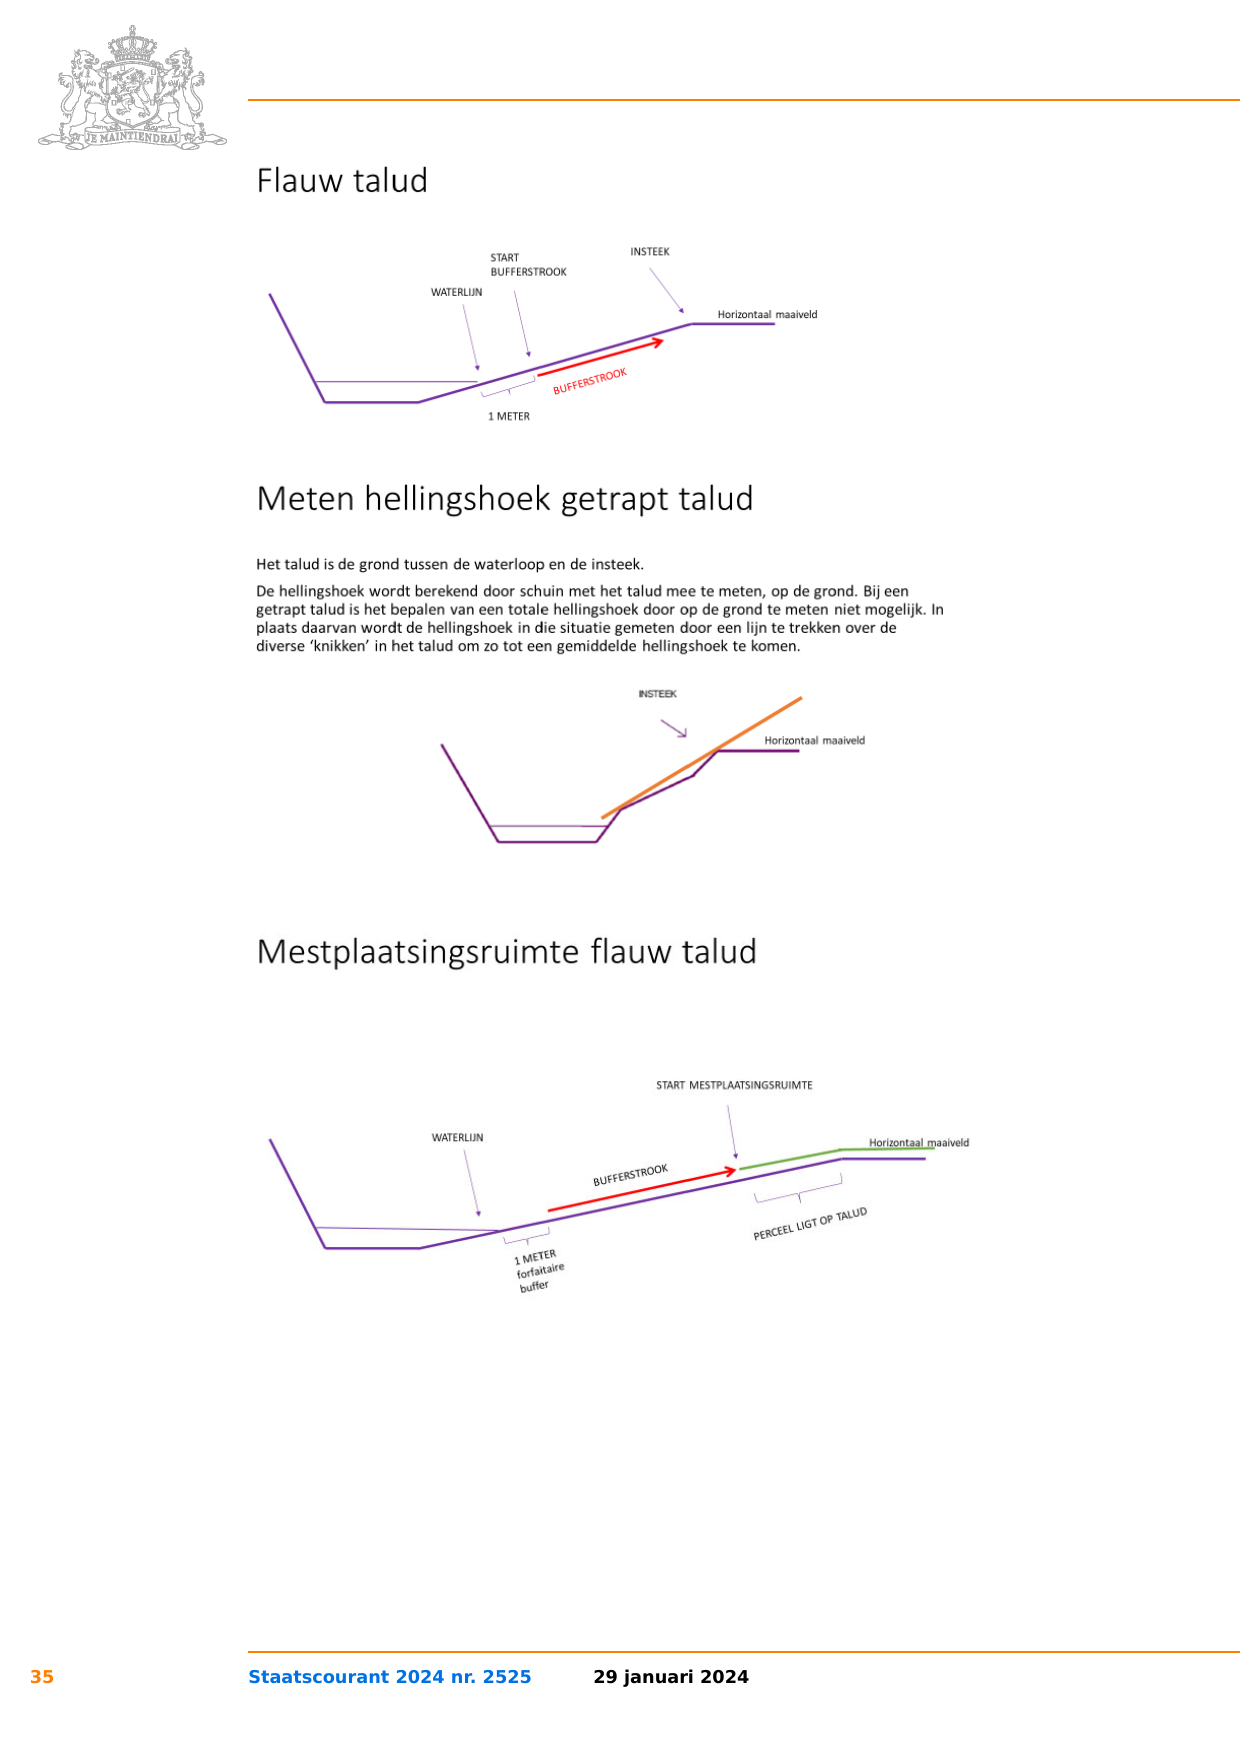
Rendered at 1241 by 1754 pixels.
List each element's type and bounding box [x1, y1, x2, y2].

picture [248, 155, 981, 1307]
picture [38, 25, 227, 150]
